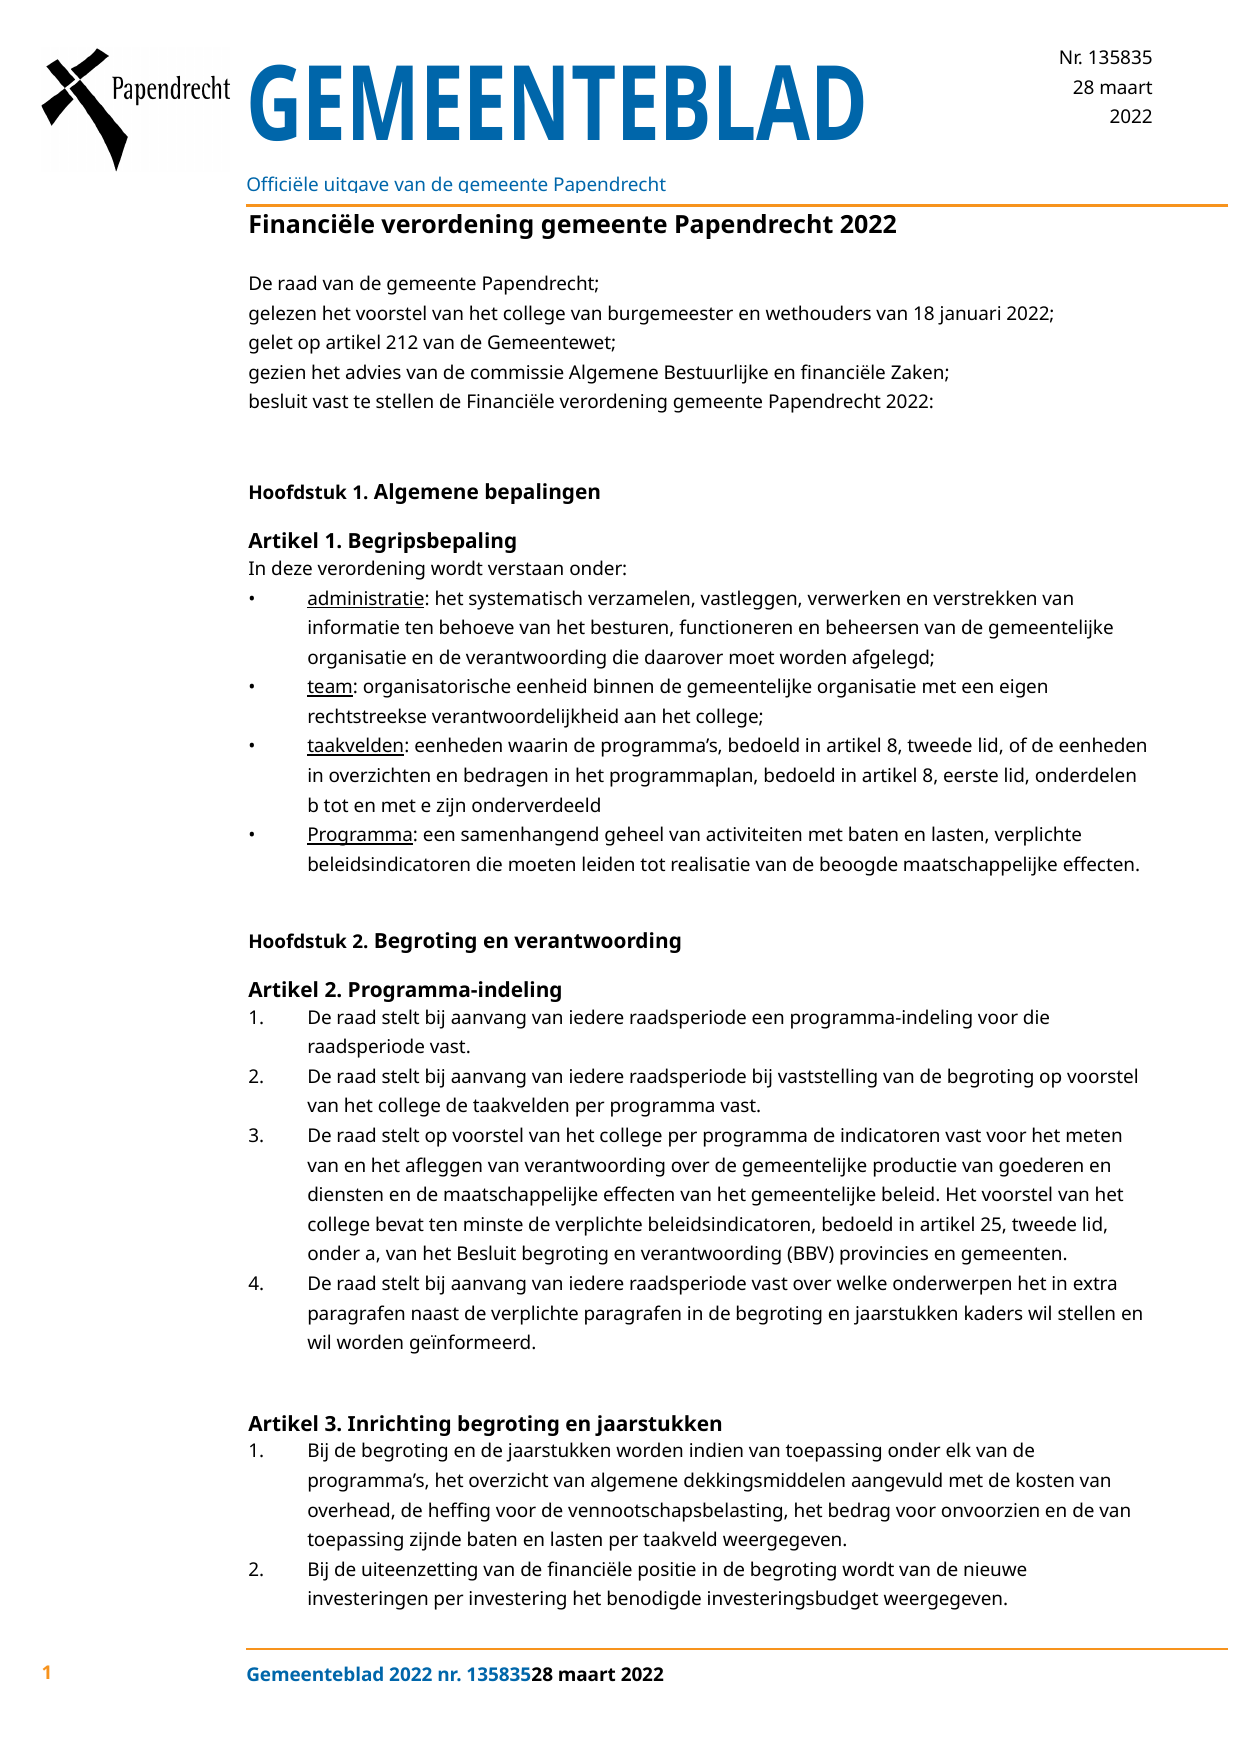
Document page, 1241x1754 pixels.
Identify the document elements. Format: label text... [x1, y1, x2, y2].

text De raad van de gemeente Papendrecht; [248, 270, 1152, 296]
list De raad stelt op voorstel van het college per programma de indicatoren vast voor het meten van en het afleggen van verantwoording over de gemeentelijke productie van goederen en diensten en de maatschappelijke effecten van het gemeentelijke beleid. Het voorstel van het college bevat ten minste de verplichte beleidsindicatoren, bedoeld in artikel 25, tweede lid, onder a, van het Besluit begroting en verantwoording (BBV) provincies en gemeenten. [248, 1122, 1152, 1266]
text Hoofdstuk 1. Algemene bepalingen [248, 477, 1152, 506]
list De raad stelt bij aanvang van iedere raadsperiode vast over welke onderwerpen het in extra paragrafen naast de verplichte paragrafen in de begroting en jaarstukken kaders wil stellen en wil worden geïnformeerd. [248, 1270, 1152, 1355]
text gelet op artikel 212 van de Gemeentewet; [248, 329, 1152, 355]
list taakvelden: eenheden waarin de programma’s, bedoeld in artikel 8, tweede lid, of de eenheden in overzichten en bedragen in het programmaplan, bedoeld in artikel 8, eerste lid, onderdelen b tot en met e zijn onderverdeeld [248, 733, 1152, 817]
text Artikel 2. Programma-indeling [248, 975, 1152, 1004]
list De raad stelt bij aanvang van iedere raadsperiode een programma-indeling voor die raadsperiode vast. [248, 1004, 1152, 1059]
text besluit vast te stellen de Financiële verordening gemeente Papendrecht 2022: [248, 389, 1152, 414]
list De raad stelt bij aanvang van iedere raadsperiode bij vaststelling van de begroting op voorstel van het college de taakvelden per programma vast. [248, 1063, 1152, 1118]
text Artikel 1. Begripsbepaling [248, 527, 1152, 555]
text Financiële verordening gemeente Papendrecht 2022 [248, 207, 1152, 241]
list Bij de begroting en de jaarstukken worden indien van toepassing onder elk van de programma’s, het overzicht van algemene dekkingsmiddelen aangevuld met de kosten van overhead, de heffing voor de vennootschapsbelasting, het bedrag voor onvoorzien en de van toepassing zijnde baten en lasten per taakveld weergegeven. [248, 1438, 1152, 1552]
text gezien het advies van de commissie Algemene Bestuurlijke en financiële Zaken; [248, 359, 1152, 385]
list team: organisatorische eenheid binnen de gemeentelijke organisatie met een eigen rechtstreekse verantwoordelijkheid aan het college; [248, 673, 1152, 729]
text gelezen het voorstel van het college van burgemeester en wethouders van 18 januari 2022; [248, 300, 1152, 326]
list Programma: een samenhangend geheel van activiteiten met baten en lasten, verplichte beleidsindicatoren die moeten leiden tot realisatie van de beoogde maatschappelijke effecten. [248, 821, 1152, 877]
text Artikel 3. Inrichting begroting en jaarstukken [248, 1409, 1152, 1438]
list Bij de uiteenzetting van de financiële positie in de begroting wordt van de nieuwe investeringen per investering het benodigde investeringsbudget weergegeven. [248, 1556, 1152, 1611]
text Hoofdstuk 2. Begroting en verantwoording [248, 926, 1152, 954]
picture [41, 47, 231, 172]
text In deze verordening wordt verstaan onder: [248, 555, 1152, 581]
list administratie: het systematisch verzamelen, vastleggen, verwerken en verstrekken van informatie ten behoeve van het besturen, functioneren en beheersen van de gemeentelijke organisatie en de verantwoording die daarover moet worden afgelegd; [248, 585, 1152, 669]
